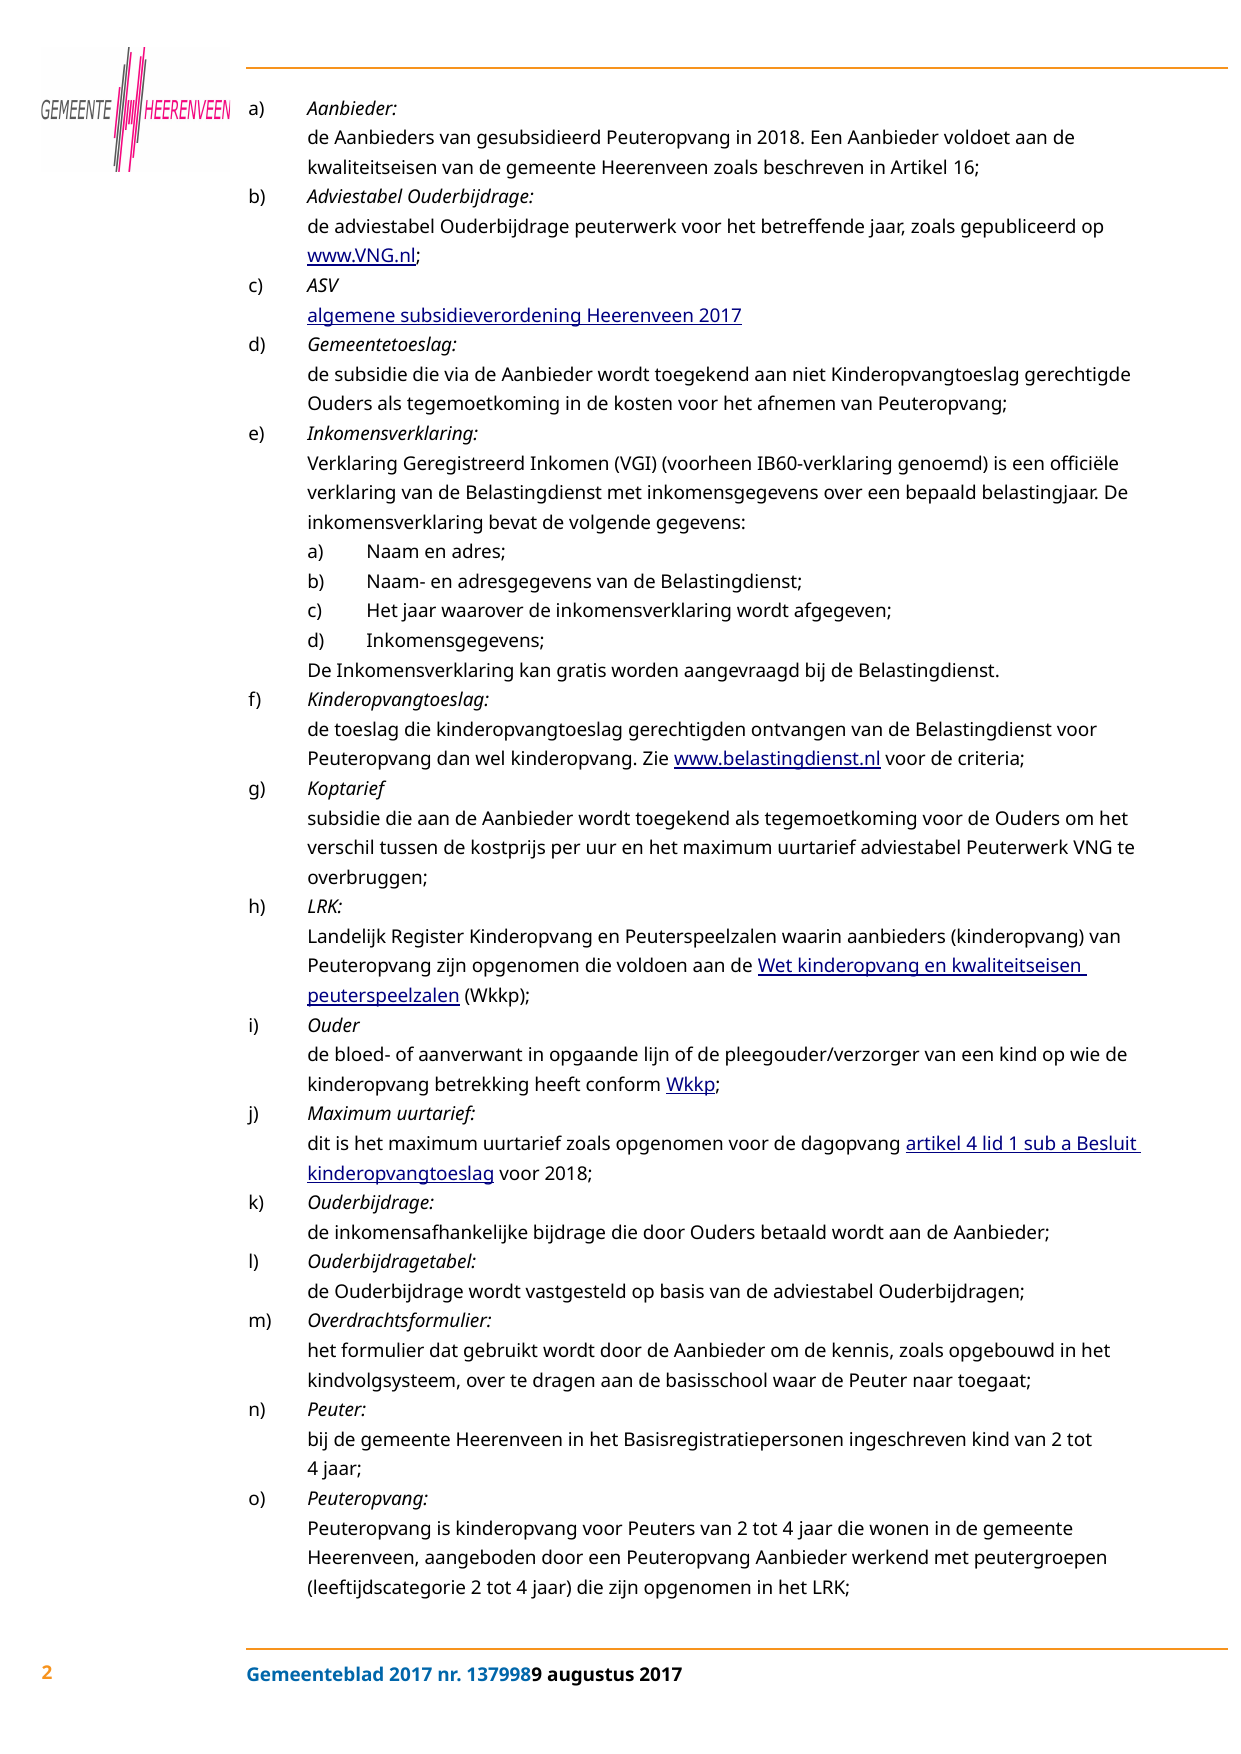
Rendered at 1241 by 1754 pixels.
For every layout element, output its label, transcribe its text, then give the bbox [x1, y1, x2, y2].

list Verklaring Geregistreerd Inkomen (VGI) (voorheen IB60-verklaring genoemd) is een officiële verklaring van de Belastingdienst met inkomensgegevens over een bepaald belastingjaar. De inkomensverklaring bevat de volgende gegevens: [248, 450, 1152, 535]
list Kinderopvangtoeslag: [248, 686, 1152, 712]
list de Aanbieders van gesubsidieerd Peuteropvang in 2018. Een Aanbieder voldoet aan de kwaliteitseisen van de gemeente Heerenveen zoals beschreven in Artikel 16; [248, 124, 1152, 180]
list de Ouderbijdrage wordt vastgesteld op basis van de adviestabel Ouderbijdragen; [248, 1278, 1152, 1304]
list Gemeentetoeslag: [248, 331, 1152, 357]
list Peuter: [248, 1396, 1152, 1422]
list Inkomensgegevens; [307, 627, 1152, 653]
list Het jaar waarover de inkomensverklaring wordt afgegeven; [307, 598, 1152, 623]
list de inkomensafhankelijke bijdrage die door Ouders betaald wordt aan de Aanbieder; [248, 1219, 1152, 1245]
list Naam- en adresgegevens van de Belastingdienst; [307, 568, 1152, 594]
list ASV [248, 272, 1152, 298]
list Adviestabel Ouderbijdrage: [248, 183, 1152, 209]
list bij de gemeente Heerenveen in het Basisregistratiepersonen ingeschreven kind van 2 tot 4 jaar; [248, 1426, 1152, 1481]
list Overdrachtsformulier: [248, 1308, 1152, 1333]
list dit is het maximum uurtarief zoals opgenomen voor de dagopvang artikel 4 lid 1 sub a Besluit kinderopvangtoeslag voor 2018; [248, 1130, 1152, 1186]
list Inkomensverklaring: [248, 420, 1152, 446]
list Maximum uurtarief: [248, 1101, 1152, 1126]
list het formulier dat gebruikt wordt door de Aanbieder om de kennis, zoals opgebouwd in het kindvolgsysteem, over te dragen aan de basisschool waar de Peuter naar toegaat; [248, 1337, 1152, 1393]
list Naam en adres; [307, 538, 1152, 564]
list de bloed- of aanverwant in opgaande lijn of de pleegouder/verzorger van een kind op wie de kinderopvang betrekking heeft conform Wkkp; [248, 1041, 1152, 1097]
list Peuteropvang is kinderopvang voor Peuters van 2 tot 4 jaar die wonen in de gemeente Heerenveen, aangeboden door een Peuteropvang Aanbieder werkend met peutergroepen (leeftijdscategorie 2 tot 4 jaar) die zijn opgenomen in het LRK; [248, 1515, 1152, 1600]
list de toeslag die kinderopvangtoeslag gerechtigden ontvangen van de Belastingdienst voor Peuteropvang dan wel kinderopvang. Zie www.belastingdienst.nl voor de criteria; [248, 716, 1152, 771]
list algemene subsidieverordening Heerenveen 2017 [248, 302, 1152, 328]
list de subsidie die via de Aanbieder wordt toegekend aan niet Kinderopvangtoeslag gerechtigde Ouders als tegemoetkoming in de kosten voor het afnemen van Peuteropvang; [248, 361, 1152, 416]
list Koptarief [248, 775, 1152, 801]
list De Inkomensverklaring kan gratis worden aangevraagd bij de Belastingdienst. [248, 657, 1152, 683]
list de adviestabel Ouderbijdrage peuterwerk voor het betreffende jaar, zoals gepubliceerd op www.VNG.nl; [248, 213, 1152, 268]
list subsidie die aan de Aanbieder wordt toegekend als tegemoetkoming voor de Ouders om het verschil tussen de kostprijs per uur en het maximum uurtarief adviestabel Peuterwerk VNG te overbruggen; [248, 805, 1152, 890]
list Aanbieder: [248, 95, 1152, 121]
list Peuteropvang: [248, 1485, 1152, 1511]
list LRK: [248, 893, 1152, 919]
list Ouderbijdragetabel: [248, 1248, 1152, 1274]
list Landelijk Register Kinderopvang en Peuterspeelzalen waarin aanbieders (kinderopvang) van Peuteropvang zijn opgenomen die voldoen aan de Wet kinderopvang en kwaliteitseisen peuterspeelzalen (Wkkp); [248, 923, 1152, 1008]
list Ouderbijdrage: [248, 1189, 1152, 1215]
list Ouder [248, 1012, 1152, 1038]
picture [41, 47, 231, 172]
